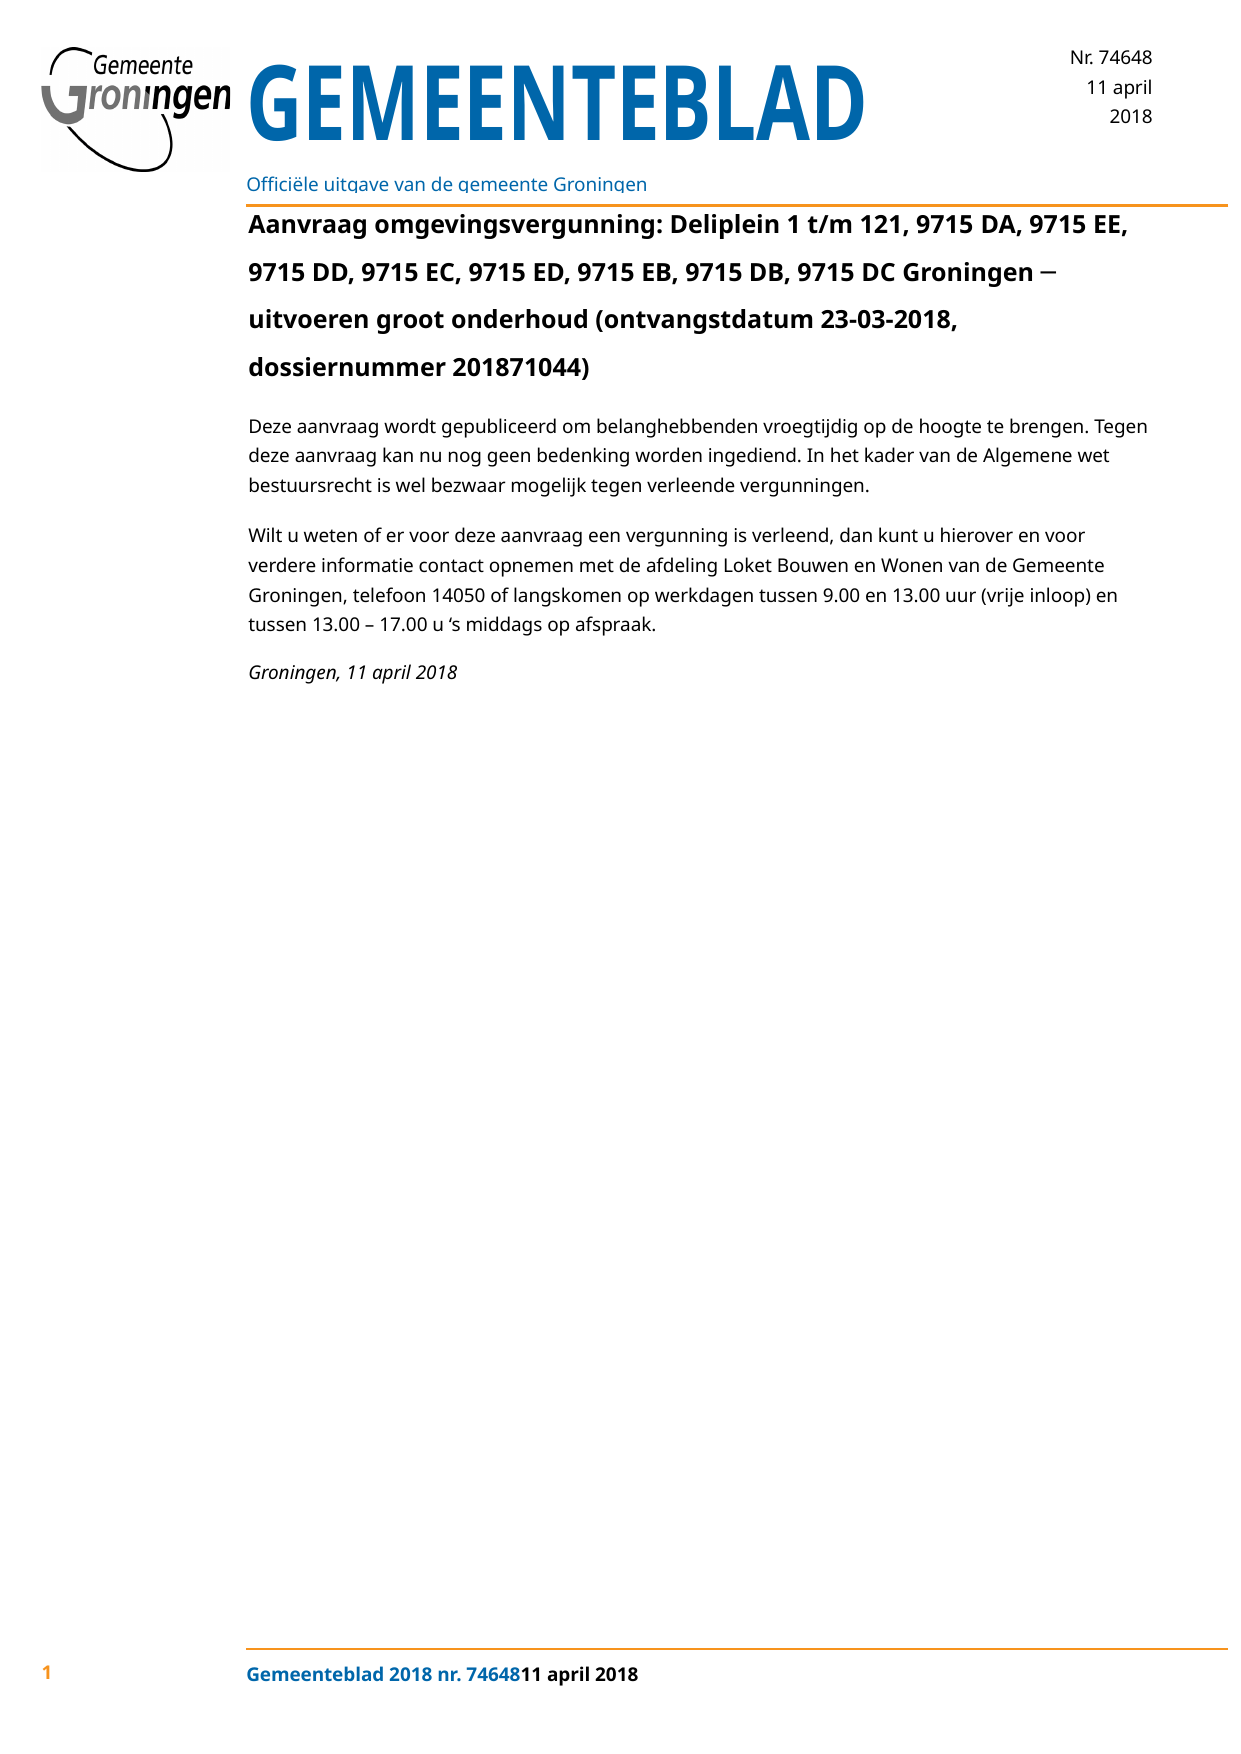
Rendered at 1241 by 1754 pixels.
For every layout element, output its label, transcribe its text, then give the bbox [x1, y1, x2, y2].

text Aanvraag omgevingsvergunning: Deliplein 1 t/m 121, 9715 DA, 9715 EE, 9715 DD, 9715 EC, 9715 ED, 9715 EB, 9715 DB, 9715 DC Groningen ─ uitvoeren groot onderhoud (ontvangstdatum 23-03-2018, dossiernummer 201871044) [248, 207, 1152, 384]
text Wilt u weten of er voor deze aanvraag een vergunning is verleend, dan kunt u hierover en voor verdere informatie contact opnemen met de afdeling Loket Bouwen en Wonen van de Gemeente Groningen, telefoon 14050 of langskomen op werkdagen tussen 9.00 en 13.00 uur (vrije inloop) en tussen 13.00 – 17.00 u ‘s middags op afspraak. [248, 523, 1152, 637]
text Groningen, 11 april 2018 [248, 659, 1152, 685]
text Deze aanvraag wordt gepubliceerd om belanghebbenden vroegtijdig op de hoogte te brengen. Tegen deze aanvraag kan nu nog geen bedenking worden ingediend. In het kader van de Algemene wet bestuursrecht is wel bezwaar mogelijk tegen verleende vergunningen. [248, 413, 1152, 498]
picture [41, 47, 231, 172]
